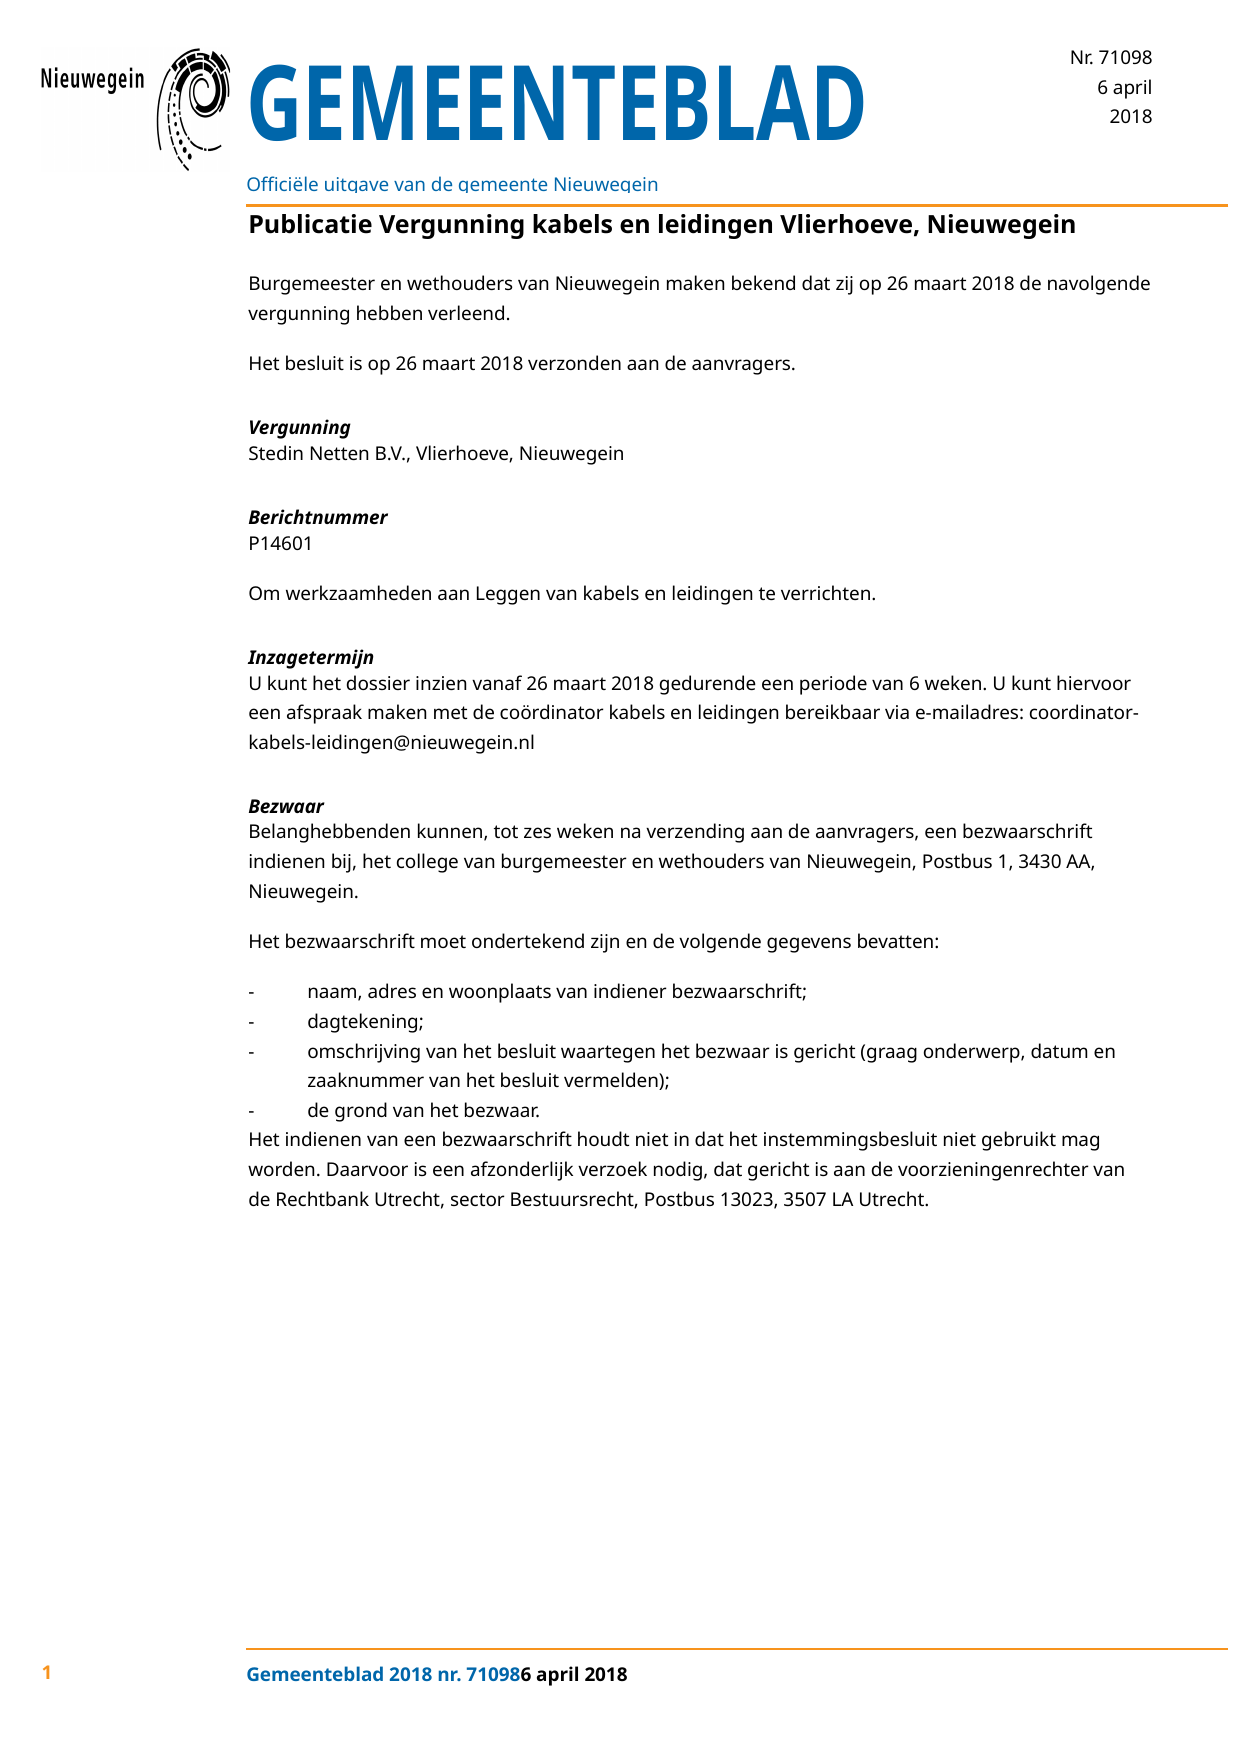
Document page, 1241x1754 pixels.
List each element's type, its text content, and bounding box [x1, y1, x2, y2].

text P14601 [248, 530, 1152, 555]
text Het indienen van een bezwaarschrift houdt niet in dat het instemmingsbesluit niet gebruikt mag worden. Daarvoor is een afzonderlijk verzoek nodig, dat gericht is aan de voorzieningenrechter van de Rechtbank Utrecht, sector Bestuursrecht, Postbus 13023, 3507 LA Utrecht. [248, 1127, 1152, 1211]
text Inzagetermijn [248, 644, 1152, 670]
text Het bezwaarschrift moet ondertekend zijn en de volgende gegevens bevatten: [248, 928, 1152, 954]
text Om werkzaamheden aan Leggen van kabels en leidingen te verrichten. [248, 580, 1152, 606]
text Vergunning [248, 414, 1152, 440]
text Publicatie Vergunning kabels en leidingen Vlierhoeve, Nieuwegein [248, 207, 1152, 241]
list dagtekening; [248, 1008, 1152, 1034]
text Berichtnummer [248, 504, 1152, 530]
list naam, adres en woonplaats van indiener bezwaarschrift; [248, 979, 1152, 1004]
text Stedin Netten B.V., Vlierhoeve, Nieuwegein [248, 440, 1152, 466]
text Belanghebbenden kunnen, tot zes weken na verzending aan de aanvragers, een bezwaarschrift indienen bij, het college van burgemeester en wethouders van Nieuwegein, Postbus 1, 3430 AA, Nieuwegein. [248, 819, 1152, 903]
text Bezwaar [248, 793, 1152, 819]
picture [41, 47, 231, 172]
text U kunt het dossier inzien vanaf 26 maart 2018 gedurende een periode van 6 weken. U kunt hiervoor een afspraak maken met de coördinator kabels en leidingen bereikbaar via e-mailadres: coordinator-kabels-leidingen@nieuwegein.nl [248, 670, 1152, 755]
list omschrijving van het besluit waartegen het bezwaar is gericht (graag onderwerp, datum en zaaknummer van het besluit vermelden); [248, 1038, 1152, 1093]
text Het besluit is op 26 maart 2018 verzonden aan de aanvragers. [248, 350, 1152, 376]
list de grond van het bezwaar. [248, 1097, 1152, 1123]
text Burgemeester en wethouders van Nieuwegein maken bekend dat zij op 26 maart 2018 de navolgende vergunning hebben verleend. [248, 270, 1152, 326]
